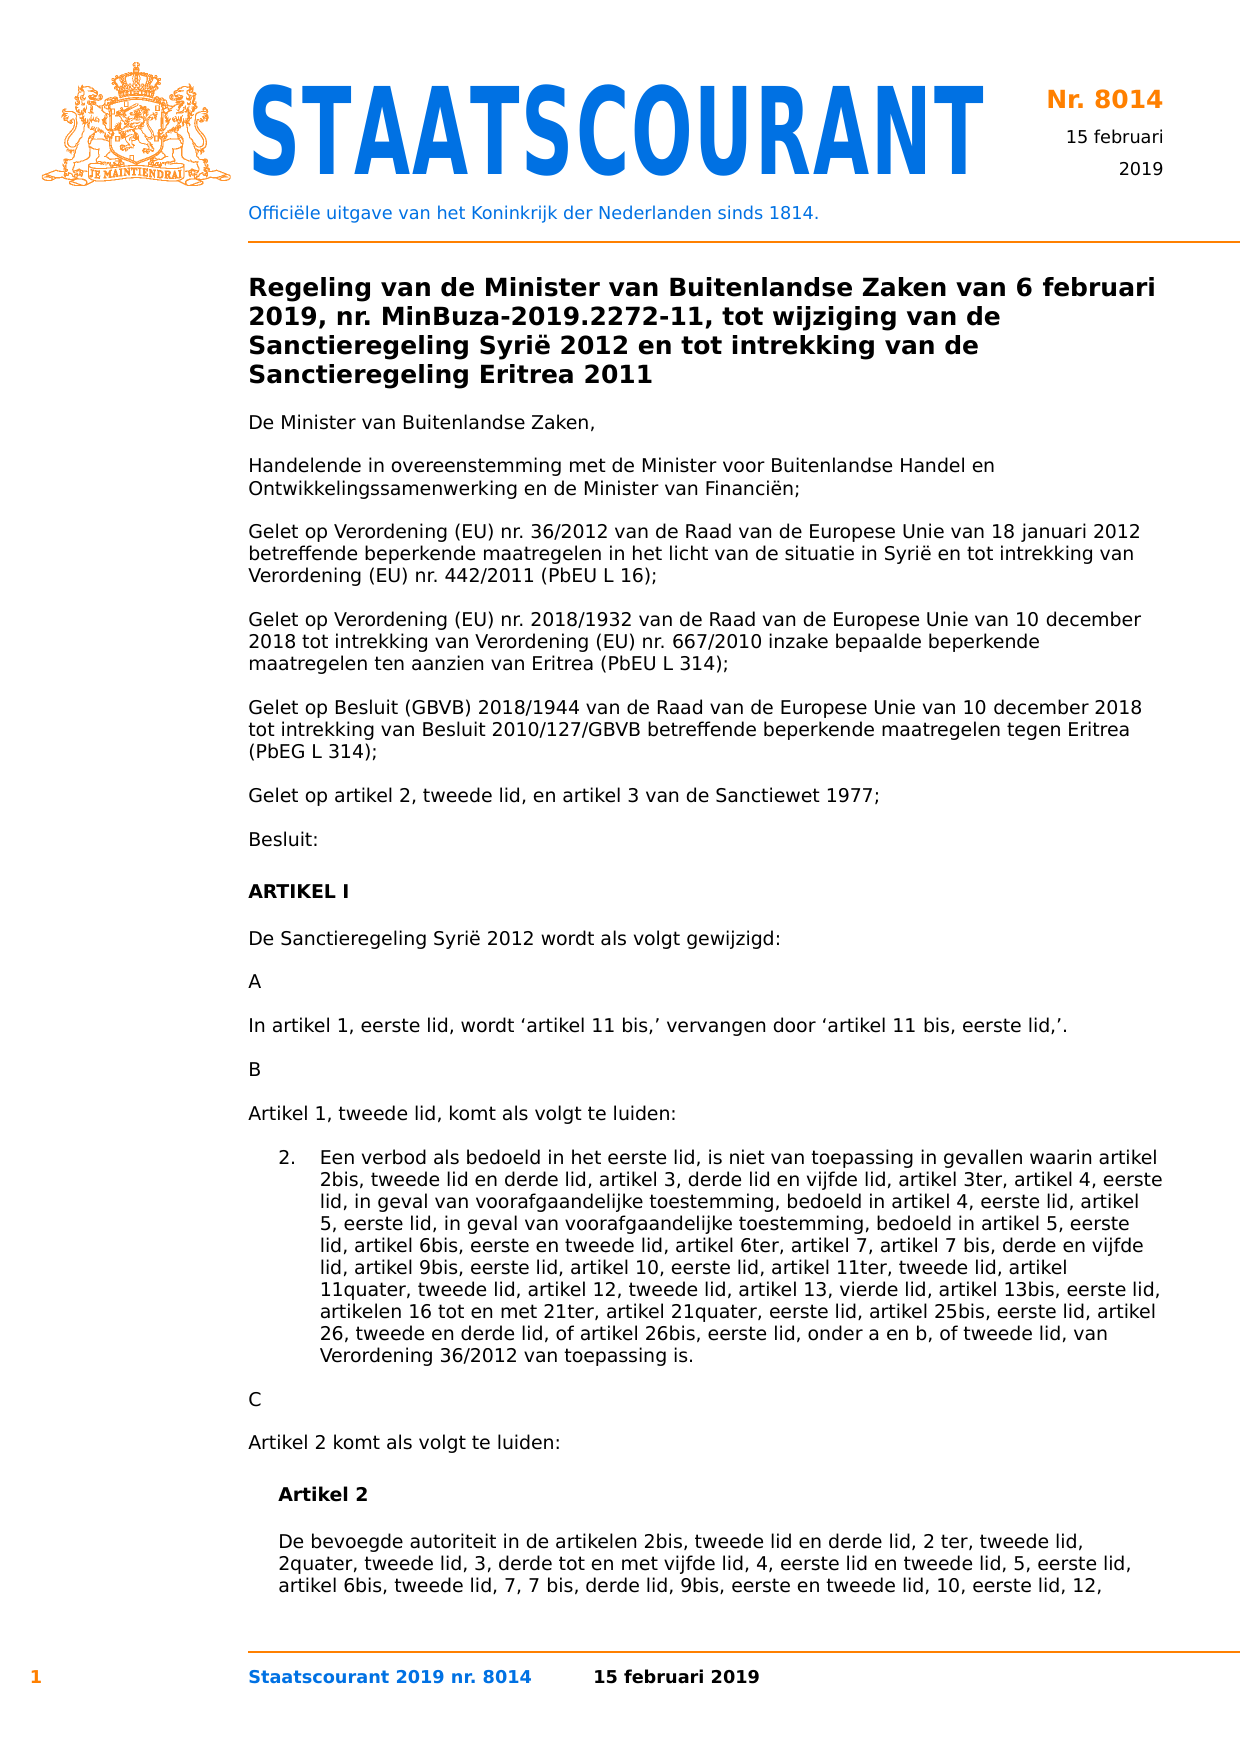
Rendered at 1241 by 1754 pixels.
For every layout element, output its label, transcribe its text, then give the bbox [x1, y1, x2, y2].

subtitle ARTIKEL I [248, 881, 1163, 902]
text C [248, 1388, 1163, 1410]
text In artikel 1, eerste lid, wordt ‘artikel 11 bis,’ vervangen door ‘artikel 11 bis, eerste lid,’. [248, 1015, 1163, 1037]
text Besluit: [248, 828, 1163, 851]
table_cell 15 februari [998, 121, 1240, 153]
text De Sanctieregeling Syrië 2012 wordt als volgt gewijzigd: [248, 927, 1163, 949]
text De bevoegde autoriteit in de artikelen 2bis, tweede lid en derde lid, 2 ter, tweede lid, 2quater, tweede lid, 3, derde tot en met vijfde lid, 4, eerste lid en tweede lid, 5, eerste lid, artikel 6bis, tweede lid, 7, 7 bis, derde lid, 9bis, eerste en tweede lid, 10, eerste lid, 12, [278, 1531, 1163, 1597]
text 2. Een verbod als bedoeld in het eerste lid, is niet van toepassing in gevallen waarin artikel 2bis, tweede lid en derde lid, artikel 3, derde lid en vijfde lid, artikel 3ter, artikel 4, eerste lid, in geval van voorafgaandelijke toestemming, bedoeld in artikel 4, eerste lid, artikel 5, eerste lid, in geval van voorafgaandelijke toestemming, bedoeld in artikel 5, eerste lid, artikel 6bis, eerste en tweede lid, artikel 6ter, artikel 7, artikel 7 bis, derde en vijfde lid, artikel 9bis, eerste lid, artikel 10, eerste lid, artikel 11ter, tweede lid, artikel 11quater, tweede lid, artikel 12, tweede lid, artikel 13, vierde lid, artikel 13bis, eerste lid, artikelen 16 tot en met 21ter, artikel 21quater, eerste lid, artikel 25bis, eerste lid, artikel 26, tweede en derde lid, of artikel 26bis, eerste lid, onder a en b, of tweede lid, van Verordening 36/2012 van toepassing is. [278, 1147, 1163, 1367]
picture [41, 62, 231, 186]
subtitle Regeling van de Minister van Buitenlandse Zaken van 6 februari 2019, nr. MinBuza-2019.2272-11, tot wijziging van de Sanctieregeling Syrië 2012 en tot intrekking van de Sanctieregeling Eritrea 2011 [248, 273, 1163, 390]
text Gelet op Verordening (EU) nr. 2018/1932 van de Raad van de Europese Unie van 10 december 2018 tot intrekking van Verordening (EU) nr. 667/2010 inzake bepaalde beperkende maatregelen ten aanzien van Eritrea (PbEU L 314); [248, 609, 1163, 675]
text De Minister van Buitenlandse Zaken, [248, 412, 1163, 433]
table_cell 2019 [998, 153, 1240, 203]
text Artikel 2 komt als volgt te luiden: [248, 1432, 1163, 1454]
text A [248, 971, 1163, 993]
text Artikel 1, tweede lid, komt als volgt te luiden: [248, 1103, 1163, 1125]
table_header STAATSCOURANT [248, 62, 998, 203]
table_cell Officiële uitgave van het Koninkrijk der Nederlanden sinds 1814. [248, 203, 1240, 241]
text Gelet op Besluit (GBVB) 2018/1944 van de Raad van de Europese Unie van 10 december 2018 tot intrekking van Besluit 2010/127/GBVB betreffende beperkende maatregelen tegen Eritrea (PbEG L 314); [248, 697, 1163, 763]
table_header Nr. 8014 [998, 62, 1240, 121]
text Handelende in overeenstemming met de Minister voor Buitenlandse Handel en Ontwikkelingssamenwerking en de Minister van Financiën; [248, 455, 1163, 499]
subtitle Artikel 2 [278, 1484, 1163, 1506]
table_header [25, 62, 248, 241]
text Gelet op Verordening (EU) nr. 36/2012 van de Raad van de Europese Unie van 18 januari 2012 betreffende beperkende maatregelen in het licht van de situatie in Syrië en tot intrekking van Verordening (EU) nr. 442/2011 (PbEU L 16); [248, 521, 1163, 587]
text B [248, 1059, 1163, 1081]
text Gelet op artikel 2, tweede lid, en artikel 3 van de Sanctiewet 1977; [248, 785, 1163, 807]
